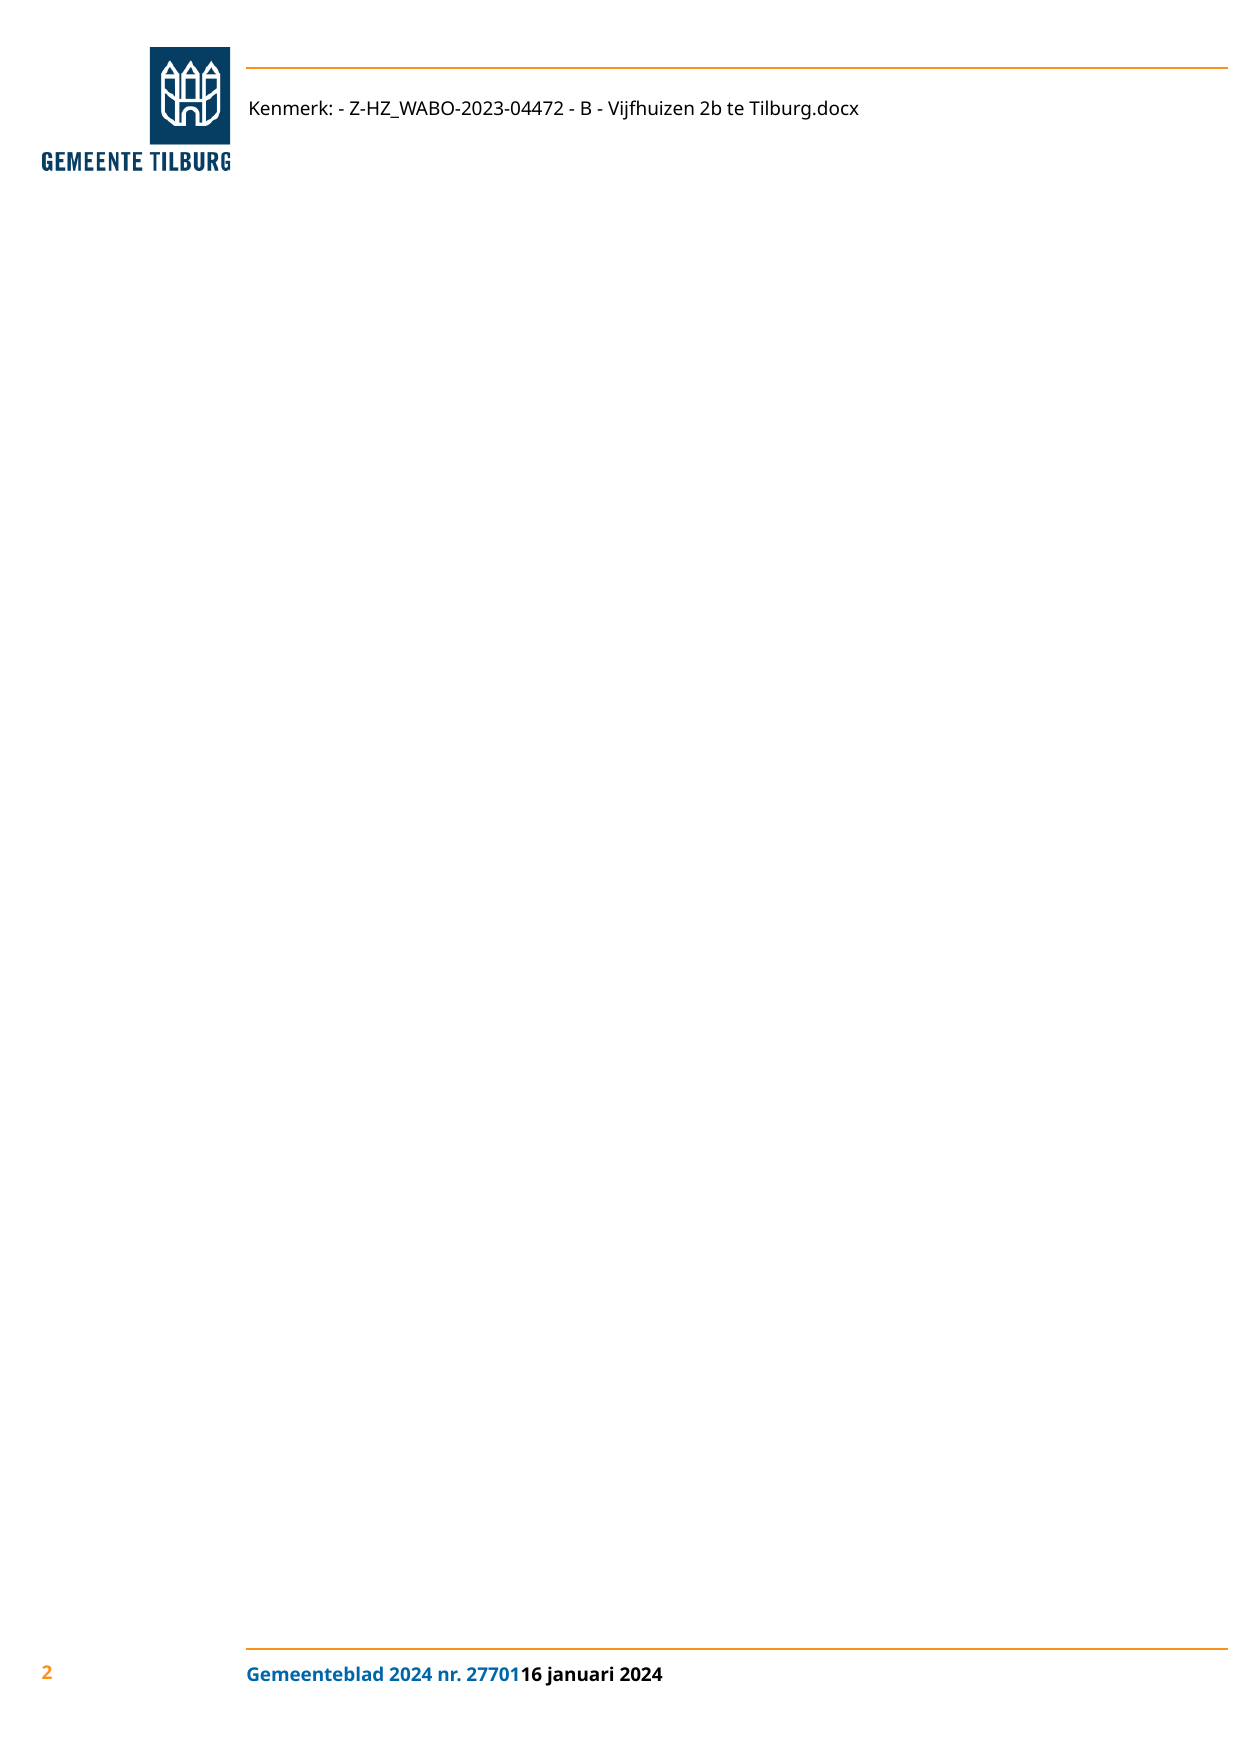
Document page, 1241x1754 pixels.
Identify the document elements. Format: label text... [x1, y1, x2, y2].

picture [41, 47, 231, 172]
text Kenmerk: - Z-HZ_WABO-2023-04472 - B - Vijfhuizen 2b te Tilburg.docx [248, 95, 1152, 121]
